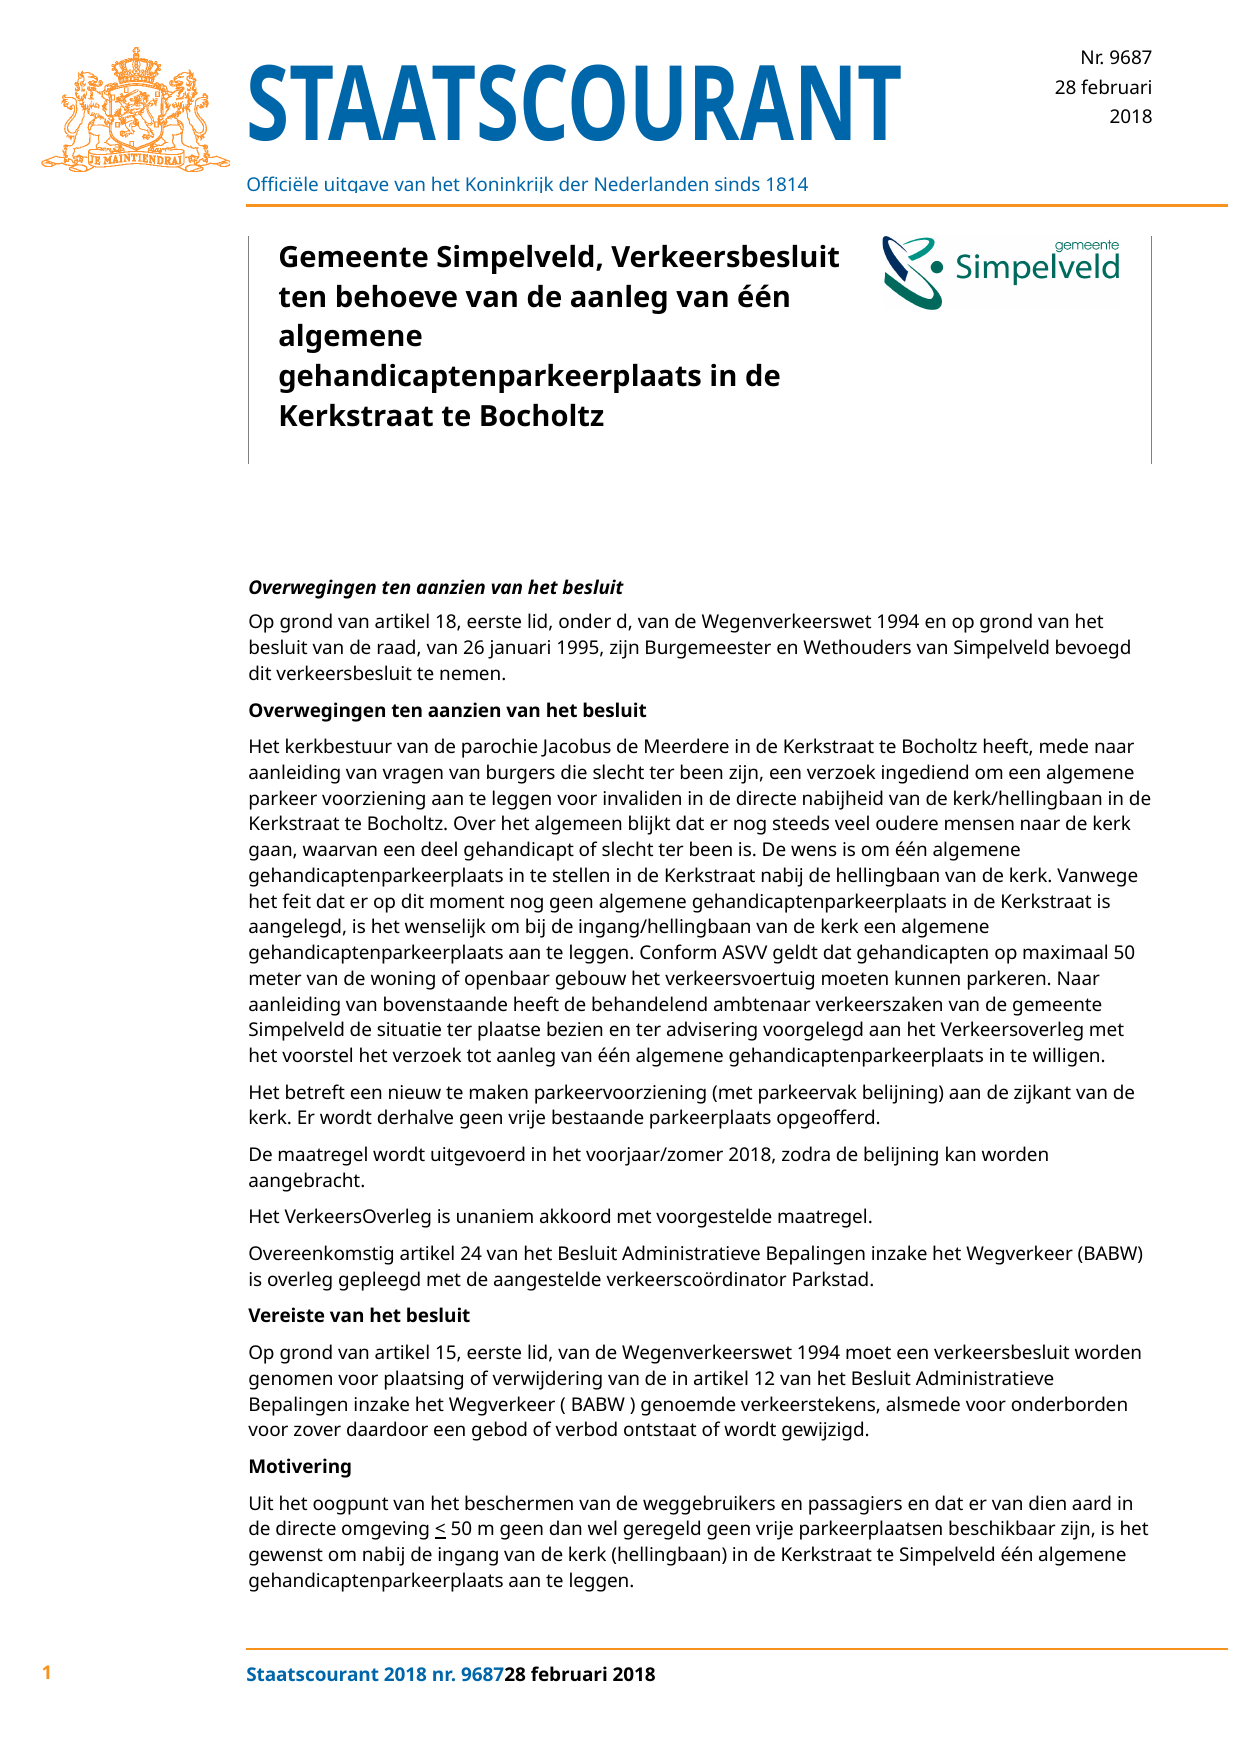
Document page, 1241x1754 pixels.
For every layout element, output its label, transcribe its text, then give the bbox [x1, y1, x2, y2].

picture [882, 236, 1119, 310]
text De maatregel wordt uitgevoerd in het voorjaar/zomer 2018, zodra de belijning kan worden aangebracht. [248, 1141, 1152, 1193]
table_header Gemeente Simpelveld, Verkeersbesluit ten behoeve van de aanleg van één algemene gehandicaptenparkeerplaats in de Kerkstraat te Bocholtz [249, 236, 850, 464]
table_header [850, 236, 882, 309]
text Motivering [248, 1453, 1152, 1479]
text Het betreft een nieuw te maken parkeervoorziening (met parkeervak belijning) aan de zijkant van de kerk. Er wordt derhalve geen vrije bestaande parkeerplaats opgeofferd. [248, 1079, 1152, 1130]
text Overwegingen ten aanzien van het besluit [248, 697, 1152, 722]
picture [41, 47, 231, 172]
text Op grond van artikel 18, eerste lid, onder d, van de Wegenverkeerswet 1994 en op grond van het besluit van de raad, van 26 januari 1995, zijn Burgemeester en Wethouders van Simpelveld bevoegd dit verkeersbesluit te nemen. [248, 609, 1152, 686]
text Het kerkbestuur van de parochie Jacobus de Meerdere in de Kerkstraat te Bocholtz heeft, mede naar aanleiding van vragen van burgers die slecht ter been zijn, een verzoek ingediend om een algemene parkeer voorziening aan te leggen voor invaliden in de directe nabijheid van de kerk/hellingbaan in de Kerkstraat te Bocholtz. Over het algemeen blijkt dat er nog steeds veel oudere mensen naar de kerk gaan, waarvan een deel gehandicapt of slecht ter been is. De wens is om één algemene gehandicaptenparkeerplaats in te stellen in de Kerkstraat nabij de hellingbaan van de kerk. Vanwege het feit dat er op dit moment nog geen algemene gehandicaptenparkeerplaats in de Kerkstraat is aangelegd, is het wenselijk om bij de ingang/hellingbaan van de kerk een algemene gehandicaptenparkeerplaats aan te leggen. Conform ASVV geldt dat gehandicapten op maximaal 50 meter van de woning of openbaar gebouw het verkeersvoertuig moeten kunnen parkeren. Naar aanleiding van bovenstaande heeft de behandelend ambtenaar verkeerszaken van de gemeente Simpelveld de situatie ter plaatse bezien en ter advisering voorgelegd aan het Verkeersoverleg met het voorstel het verzoek tot aanleg van één algemene gehandicaptenparkeerplaats in te willigen. [248, 733, 1152, 1068]
table_header [850, 310, 1151, 464]
text Overeenkomstig artikel 24 van het Besluit Administratieve Bepalingen inzake het Wegverkeer (BABW) is overleg gepleegd met de aangestelde verkeerscoördinator Parkstad. [248, 1240, 1152, 1292]
text Overwegingen ten aanzien van het besluit [248, 574, 1152, 600]
text Het VerkeersOverleg is unaniem akkoord met voorgestelde maatregel. [248, 1204, 1152, 1229]
text Uit het oogpunt van het beschermen van de weggebruikers en passagiers en dat er van dien aard in de directe omgeving < 50 m geen dan wel geregeld geen vrije parkeerplaatsen beschikbaar zijn, is het gewenst om nabij de ingang van de kerk (hellingbaan) in de Kerkstraat te Simpelveld één algemene gehandicaptenparkeerplaats aan te leggen. [248, 1490, 1152, 1593]
text Op grond van artikel 15, eerste lid, van de Wegenverkeerswet 1994 moet een verkeersbesluit worden genomen voor plaatsing of verwijdering van de in artikel 12 van het Besluit Administratieve Bepalingen inzake het Wegverkeer ( BABW ) genoemde verkeerstekens, alsmede voor onderborden voor zover daardoor een gebod of verbod ontstaat of wordt gewijzigd. [248, 1339, 1152, 1442]
table_header [1119, 236, 1151, 309]
text Vereiste van het besluit [248, 1303, 1152, 1328]
